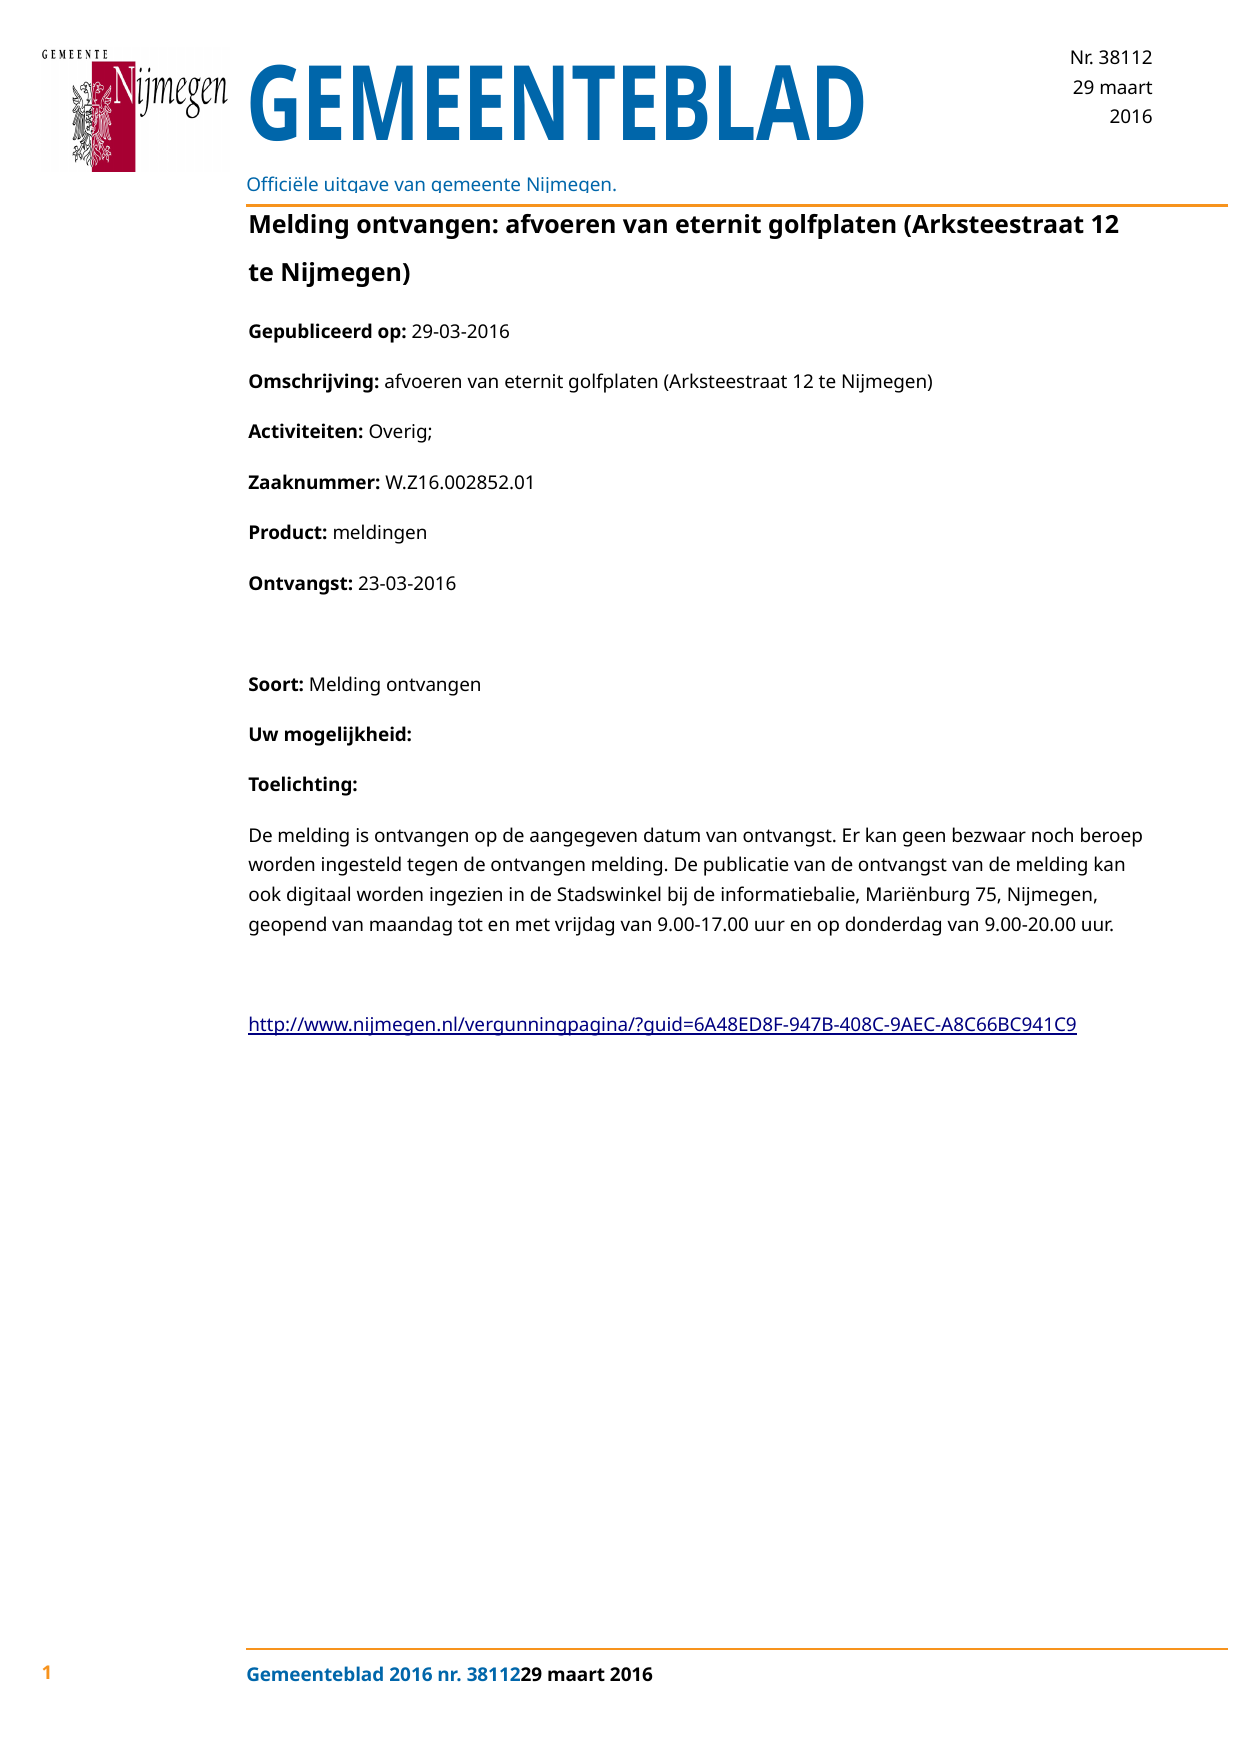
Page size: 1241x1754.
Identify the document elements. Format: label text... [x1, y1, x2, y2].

text De melding is ontvangen op de aangegeven datum van ontvangst. Er kan geen bezwaar noch beroep worden ingesteld tegen de ontvangen melding. De publicatie van de ontvangst van de melding kan ook digitaal worden ingezien in de Stadswinkel bij de informatiebalie, Mariënburg 75, Nijmegen, geopend van maandag tot en met vrijdag van 9.00-17.00 uur en op donderdag van 9.00-20.00 uur. [248, 822, 1152, 937]
text Melding ontvangen: afvoeren van eternit golfplaten (Arksteestraat 12 te Nijmegen) [248, 207, 1152, 288]
text Zaaknummer: W.Z16.002852.01 [248, 469, 1152, 495]
text Activiteiten: Overig; [248, 419, 1152, 444]
text Omschrijving: afvoeren van eternit golfplaten (Arksteestraat 12 te Nijmegen) [248, 368, 1152, 394]
picture [41, 47, 231, 172]
text http://www.nijmegen.nl/vergunningpagina/?guid=6A48ED8F-947B-408C-9AEC-A8C66BC941C9 [248, 1012, 1152, 1037]
text Product: meldingen [248, 519, 1152, 545]
text Toelichting: [248, 772, 1152, 797]
text Ontvangst: 23-03-2016 [248, 570, 1152, 596]
text Gepubliceerd op: 29-03-2016 [248, 318, 1152, 344]
text Soort: Melding ontvangen [248, 671, 1152, 697]
text Uw mogelijkheid: [248, 721, 1152, 747]
